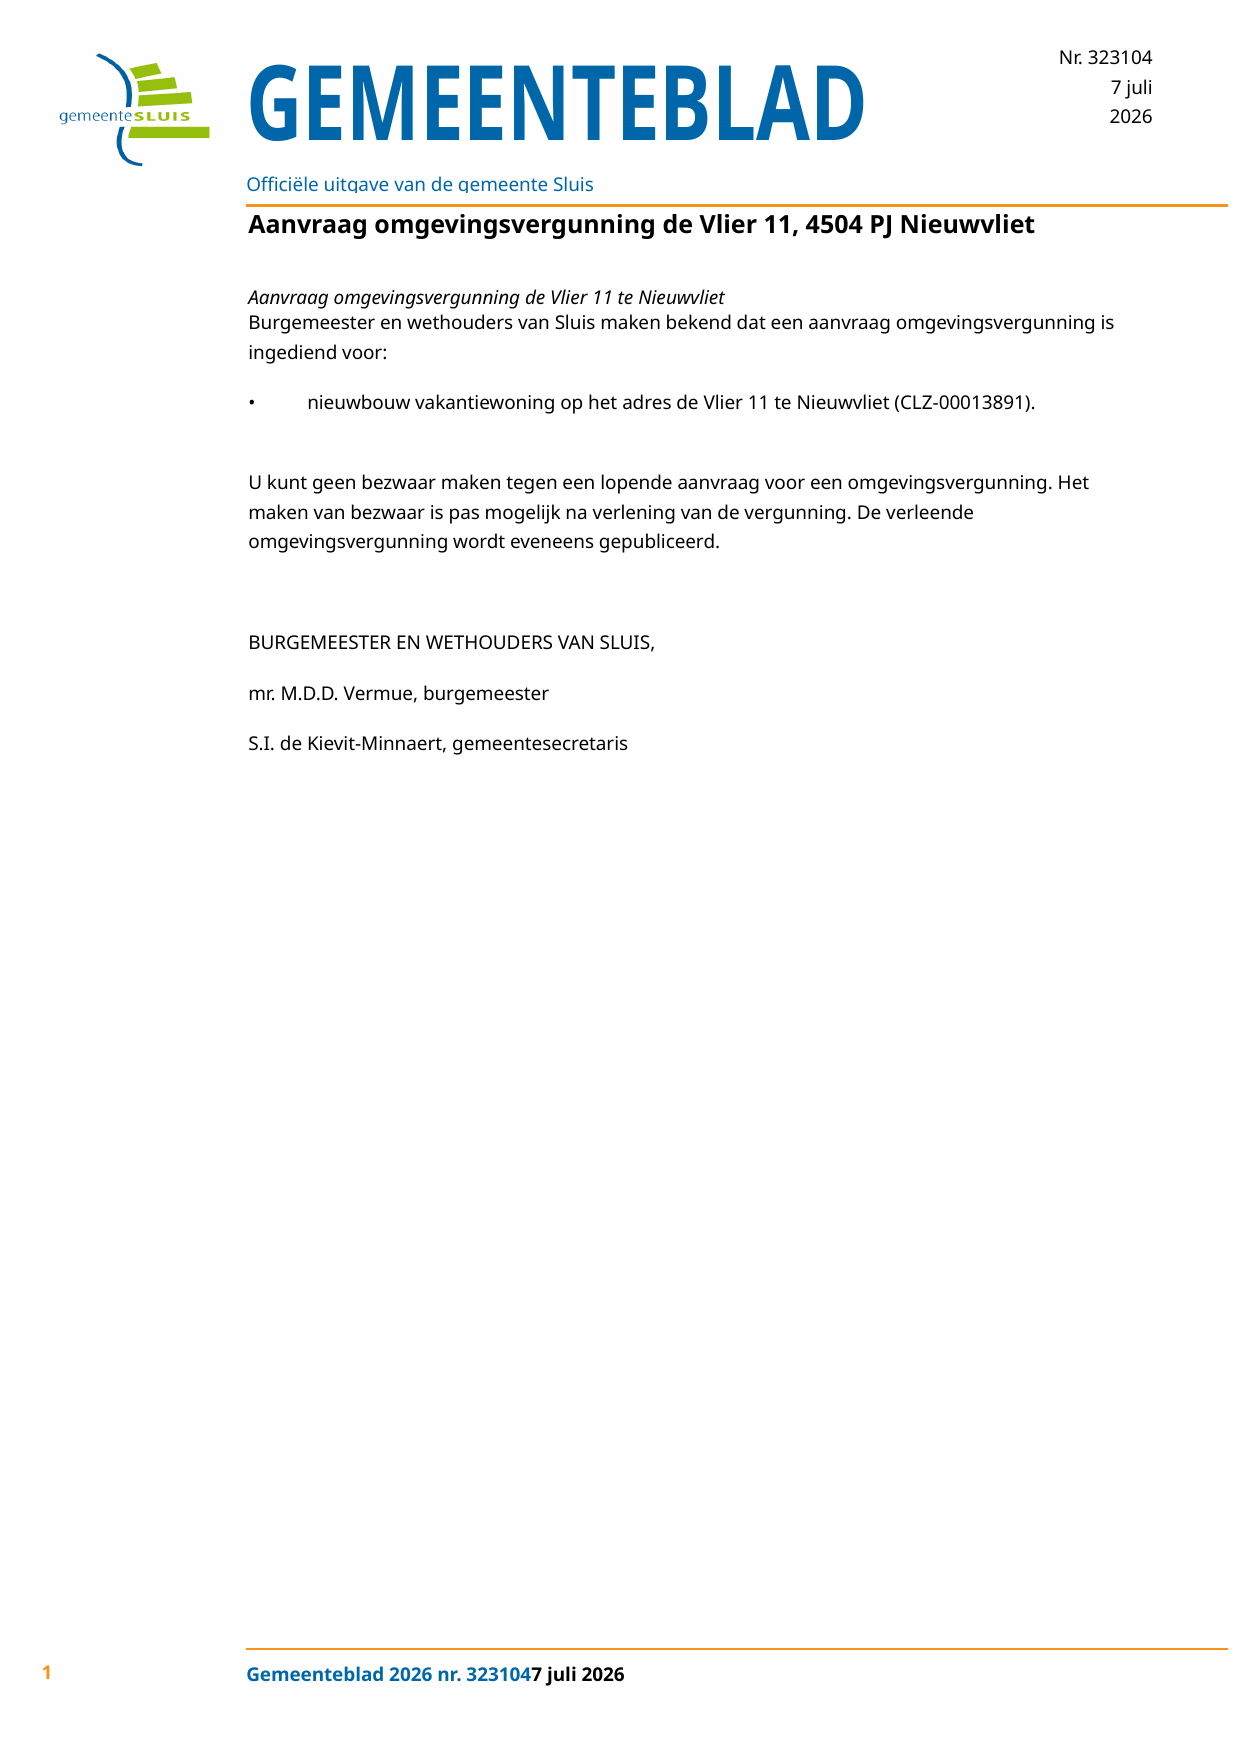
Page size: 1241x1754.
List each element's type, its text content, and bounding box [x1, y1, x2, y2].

picture [41, 47, 231, 172]
text U kunt geen bezwaar maken tegen een lopende aanvraag voor een omgevingsvergunning. Het maken van bezwaar is pas mogelijk na verlening van de vergunning. De verleende omgevingsvergunning wordt eveneens gepubliceerd. [248, 469, 1152, 554]
text S.I. de Kievit-Minnaert, gemeentesecretaris [248, 730, 1152, 756]
text Aanvraag omgevingsvergunning de Vlier 11 te Nieuwvliet [248, 284, 1152, 309]
text Aanvraag omgevingsvergunning de Vlier 11, 4504 PJ Nieuwvliet [248, 207, 1152, 241]
text mr. M.D.D. Vermue, burgemeester [248, 680, 1152, 706]
text BURGEMEESTER EN WETHOUDERS VAN SLUIS, [248, 629, 1152, 655]
list nieuwbouw vakantiewoning op het adres de Vlier 11 te Nieuwvliet (CLZ-00013891). [248, 389, 1152, 415]
text Burgemeester en wethouders van Sluis maken bekend dat een aanvraag omgevingsvergunning is ingediend voor: [248, 309, 1152, 365]
